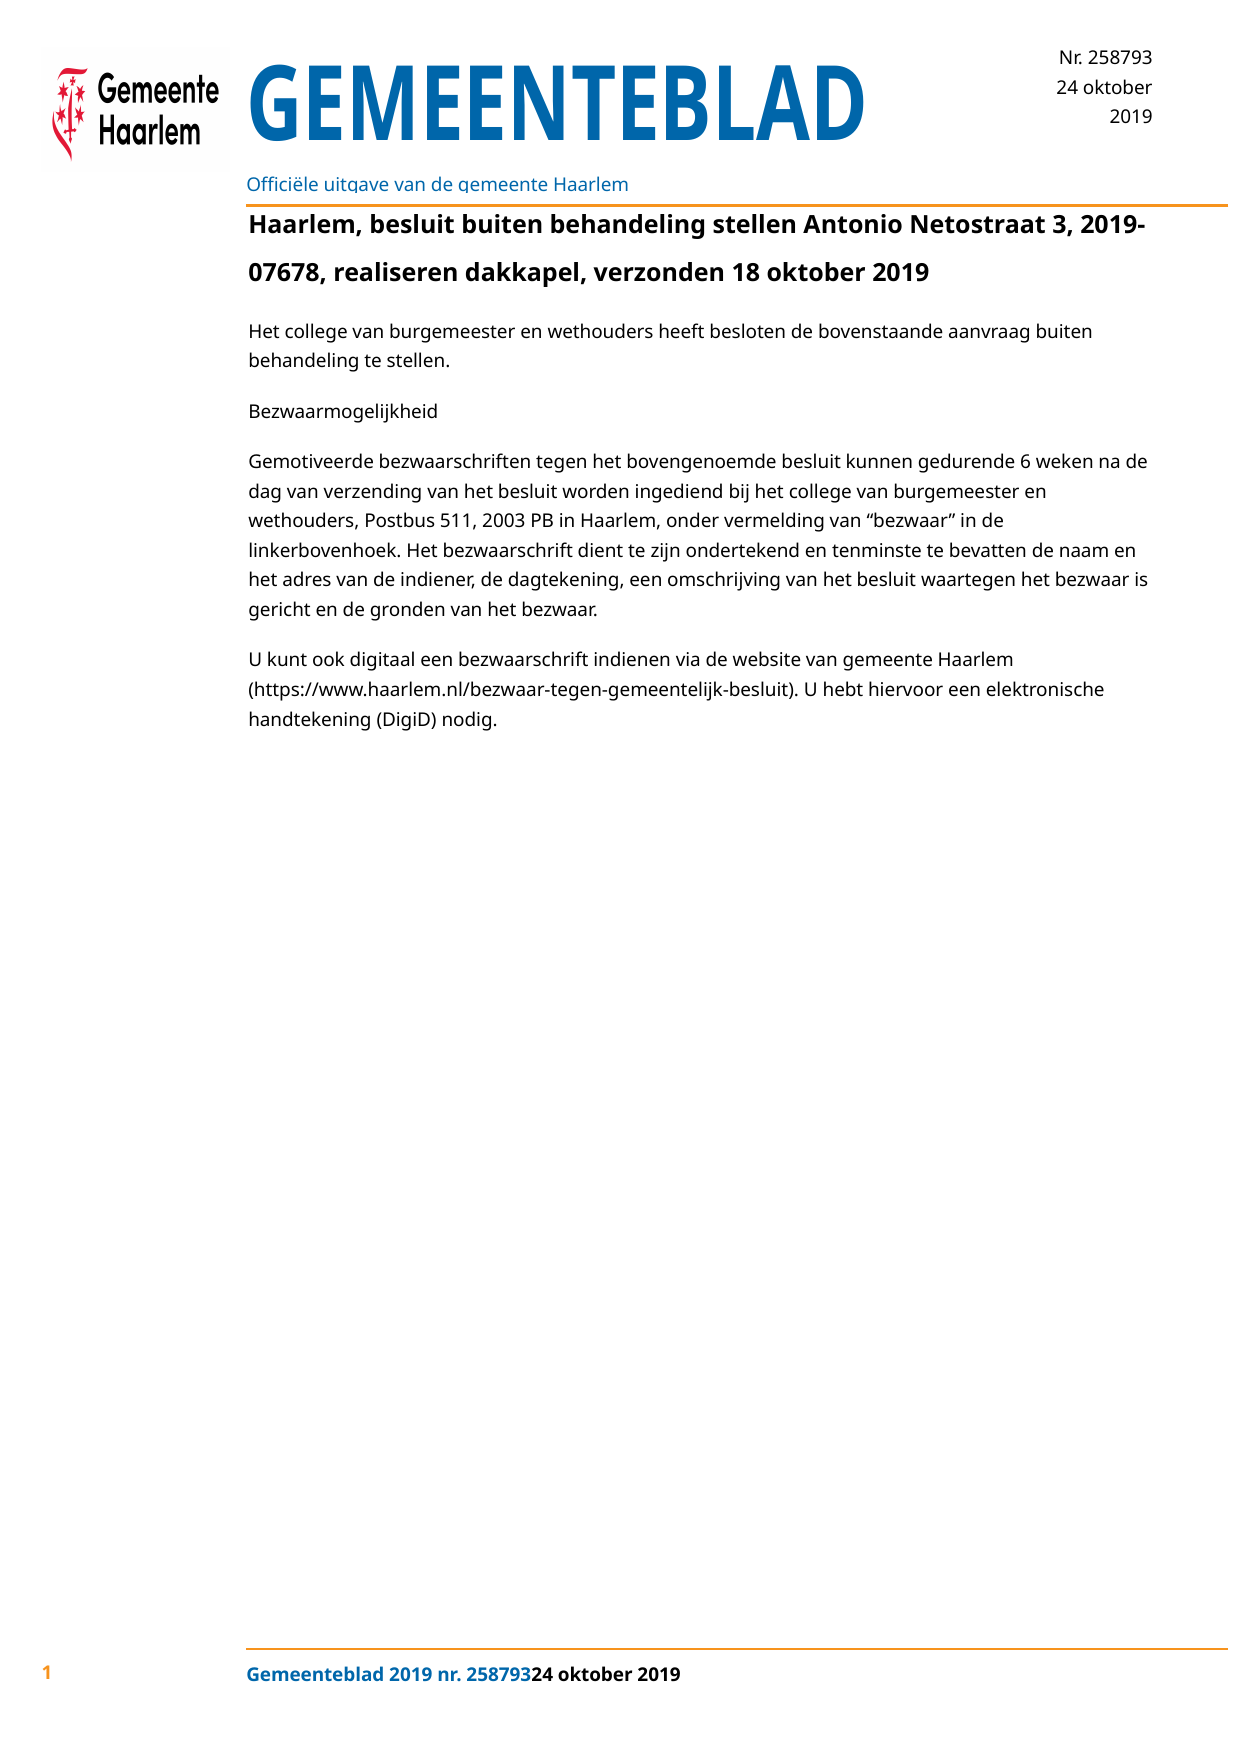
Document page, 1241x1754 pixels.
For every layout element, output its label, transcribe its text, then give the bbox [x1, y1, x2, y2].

text Haarlem, besluit buiten behandeling stellen Antonio Netostraat 3, 2019-07678, realiseren dakkapel, verzonden 18 oktober 2019 [248, 207, 1152, 288]
picture [41, 47, 231, 172]
text U kunt ook digitaal een bezwaarschrift indienen via de website van gemeente Haarlem (https://www.haarlem.nl/bezwaar-tegen-gemeentelijk-besluit). U hebt hiervoor een elektronische handtekening (DigiD) nodig. [248, 647, 1152, 732]
text Bezwaarmogelijkheid [248, 398, 1152, 424]
text Gemotiveerde bezwaarschriften tegen het bovengenoemde besluit kunnen gedurende 6 weken na de dag van verzending van het besluit worden ingediend bij het college van burgemeester en wethouders, Postbus 511, 2003 PB in Haarlem, onder vermelding van “bezwaar” in de linkerbovenhoek. Het bezwaarschrift dient te zijn ondertekend en tenminste te bevatten de naam en het adres van de indiener, de dagtekening, een omschrijving van het besluit waartegen het bezwaar is gericht en de gronden van het bezwaar. [248, 448, 1152, 622]
text Het college van burgemeester en wethouders heeft besloten de bovenstaande aanvraag buiten behandeling te stellen. [248, 318, 1152, 373]
